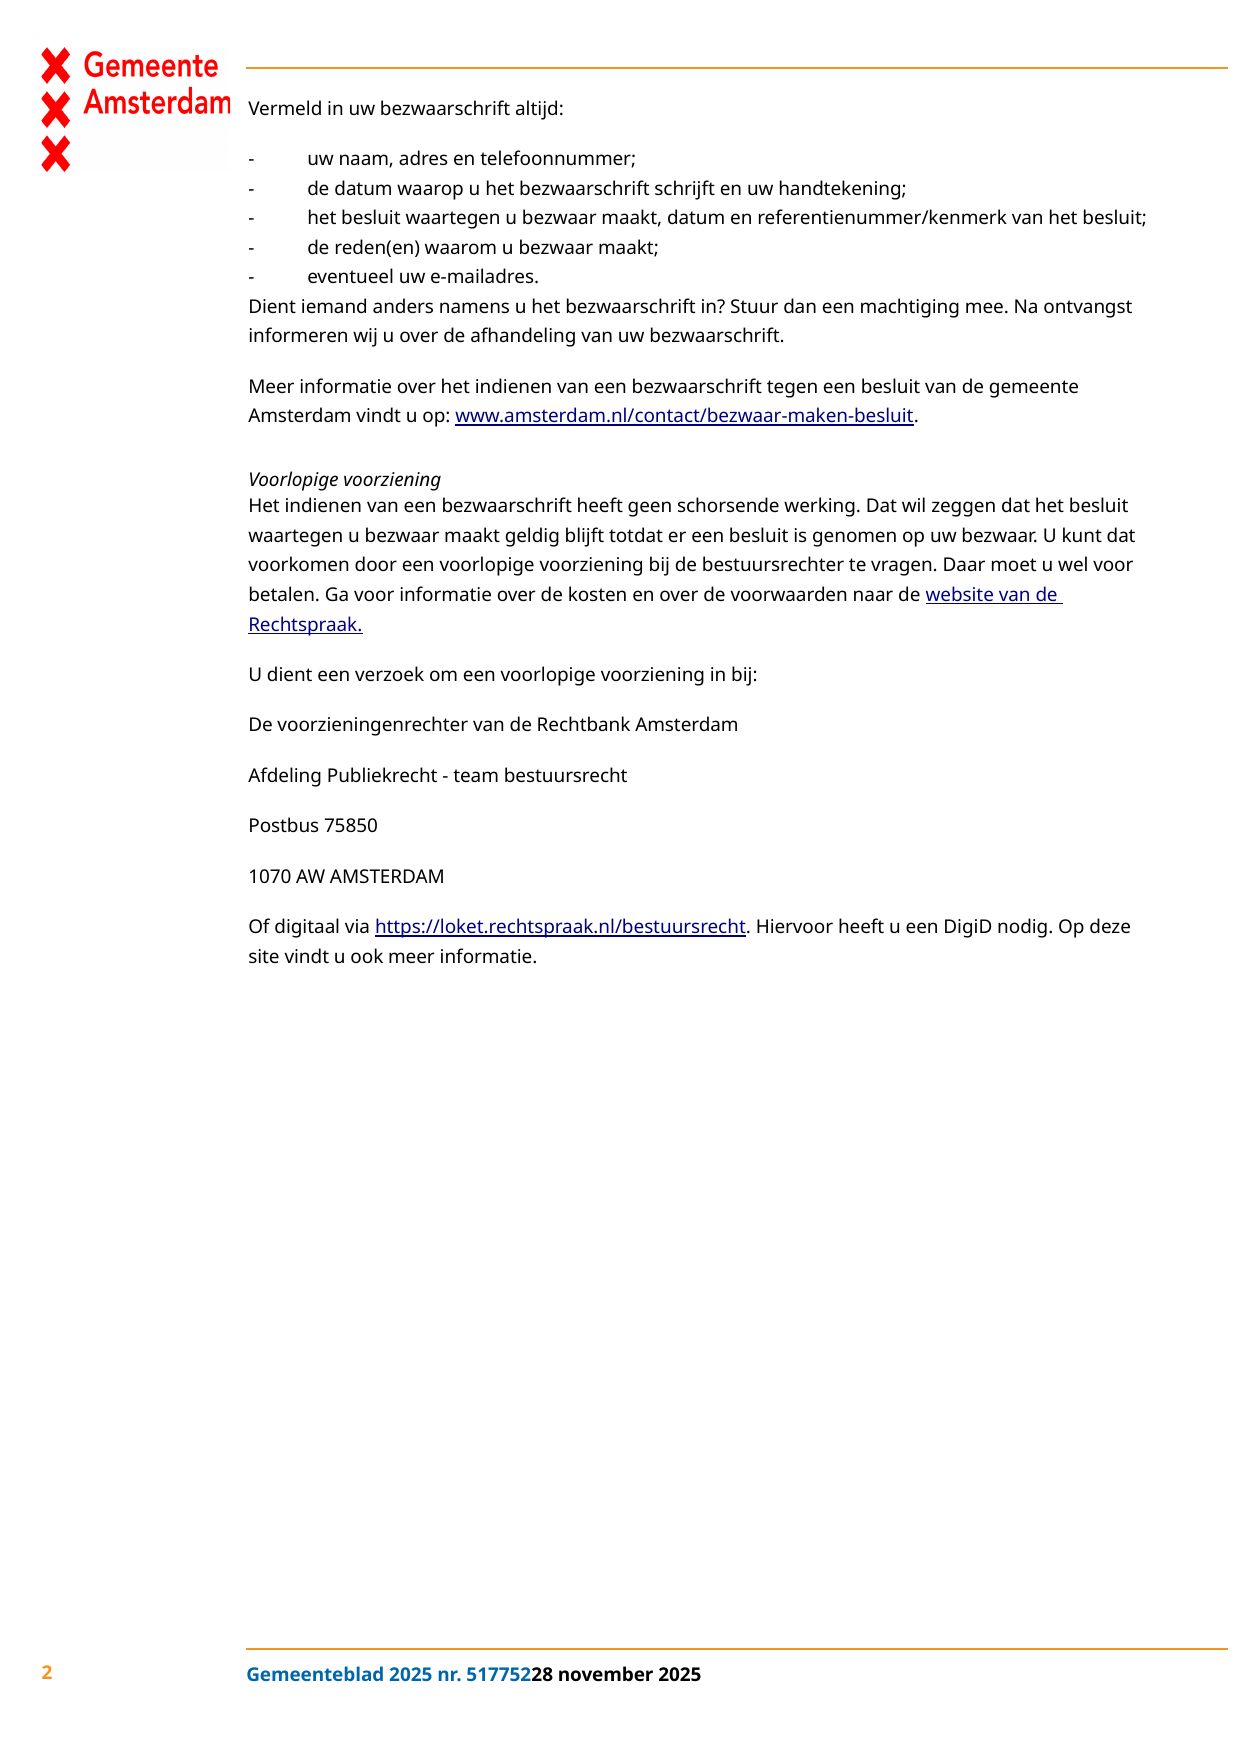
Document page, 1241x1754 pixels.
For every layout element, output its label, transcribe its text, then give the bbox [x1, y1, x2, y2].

text U dient een verzoek om een voorlopige voorziening in bij: [248, 661, 1152, 687]
list de datum waarop u het bezwaarschrift schrijft en uw handtekening; [248, 175, 1152, 201]
text 1070 AW AMSTERDAM [248, 863, 1152, 888]
text Of digitaal via https://loket.rechtspraak.nl/bestuursrecht. Hiervoor heeft u een DigiD nodig. Op deze site vindt u ook meer informatie. [248, 913, 1152, 968]
text Het indienen van een bezwaarschrift heeft geen schorsende werking. Dat wil zeggen dat het besluit waartegen u bezwaar maakt geldig blijft totdat er een besluit is genomen op uw bezwaar. U kunt dat voorkomen door een voorlopige voorziening bij de bestuursrechter te vragen. Daar moet u wel voor betalen. Ga voor informatie over de kosten en over de voorwaarden naar de website van de Rechtspraak. [248, 492, 1152, 636]
list de reden(en) waarom u bezwaar maakt; [248, 234, 1152, 260]
list uw naam, adres en telefoonnummer; [248, 145, 1152, 171]
list het besluit waartegen u bezwaar maakt, datum en referentienummer/kenmerk van het besluit; [248, 204, 1152, 230]
text Afdeling Publiekrecht - team bestuursrecht [248, 762, 1152, 788]
text Dient iemand anders namens u het bezwaarschrift in? Stuur dan een machtiging mee. Na ontvangst informeren wij u over de afhandeling van uw bezwaarschrift. [248, 293, 1152, 348]
text Meer informatie over het indienen van een bezwaarschrift tegen een besluit van de gemeente Amsterdam vindt u op: www.amsterdam.nl/contact/bezwaar-maken-besluit. [248, 373, 1152, 428]
text Postbus 75850 [248, 812, 1152, 838]
text Vermeld in uw bezwaarschrift altijd: [248, 95, 1152, 121]
text Voorlopige voorziening [248, 467, 1152, 492]
picture [41, 47, 231, 172]
text De voorzieningenrechter van de Rechtbank Amsterdam [248, 712, 1152, 737]
list eventueel uw e-mailadres. [248, 263, 1152, 289]
